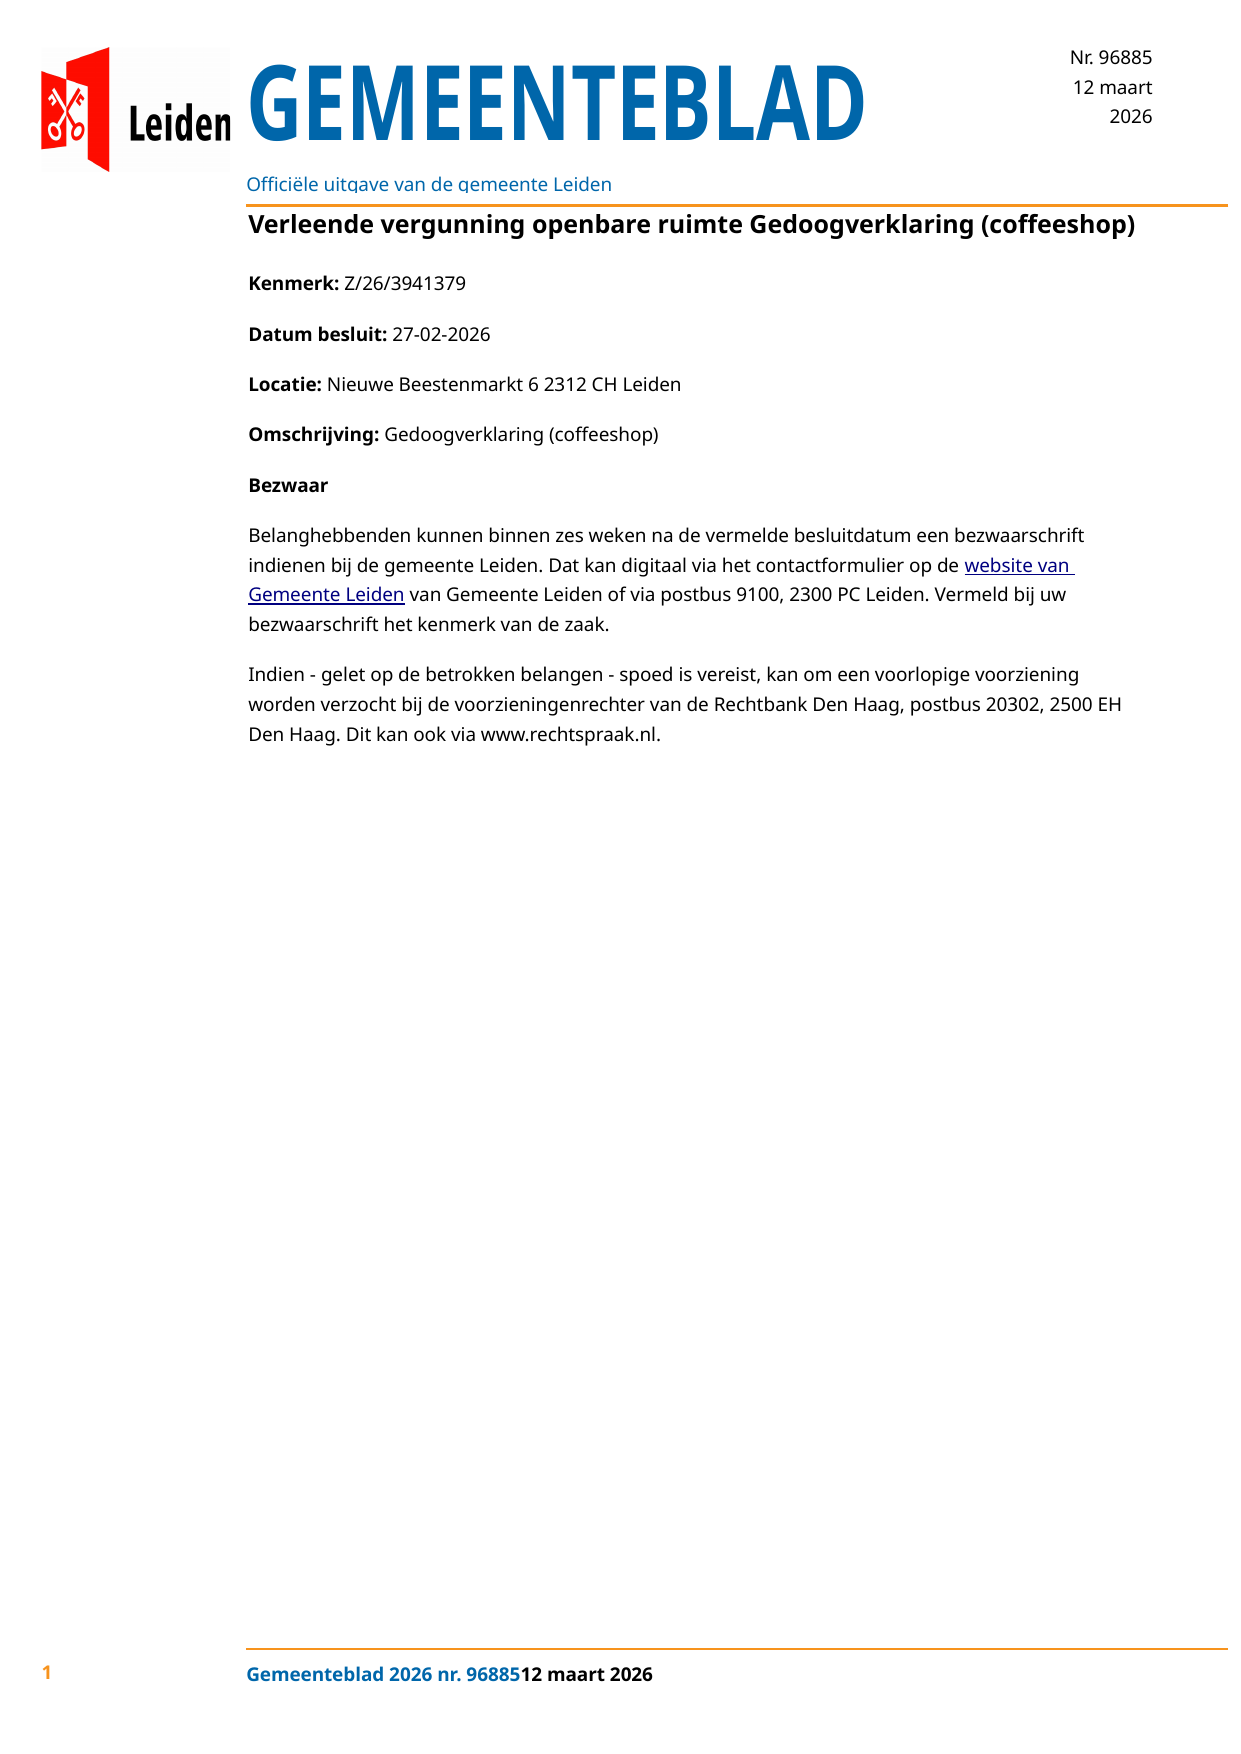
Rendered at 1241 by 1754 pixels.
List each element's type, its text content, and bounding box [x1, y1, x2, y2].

text Bezwaar [248, 472, 1152, 498]
picture [41, 47, 231, 172]
text Locatie: Nieuwe Beestenmarkt 6 2312 CH Leiden [248, 371, 1152, 397]
text Indien - gelet op de betrokken belangen - spoed is vereist, kan om een voorlopige voorziening worden verzocht bij de voorzieningenrechter van de Rechtbank Den Haag, postbus 20302, 2500 EH Den Haag. Dit kan ook via www.rechtspraak.nl. [248, 662, 1152, 746]
text Kenmerk: Z/26/3941379 [248, 270, 1152, 296]
text Verleende vergunning openbare ruimte Gedoogverklaring (coffeeshop) [248, 207, 1152, 241]
text Omschrijving: Gedoogverklaring (coffeeshop) [248, 422, 1152, 447]
text Belanghebbenden kunnen binnen zes weken na de vermelde besluitdatum een bezwaarschrift indienen bij de gemeente Leiden. Dat kan digitaal via het contactformulier op de website van Gemeente Leiden van Gemeente Leiden of via postbus 9100, 2300 PC Leiden. Vermeld bij uw bezwaarschrift het kenmerk van de zaak. [248, 522, 1152, 637]
text Datum besluit: 27-02-2026 [248, 321, 1152, 346]
